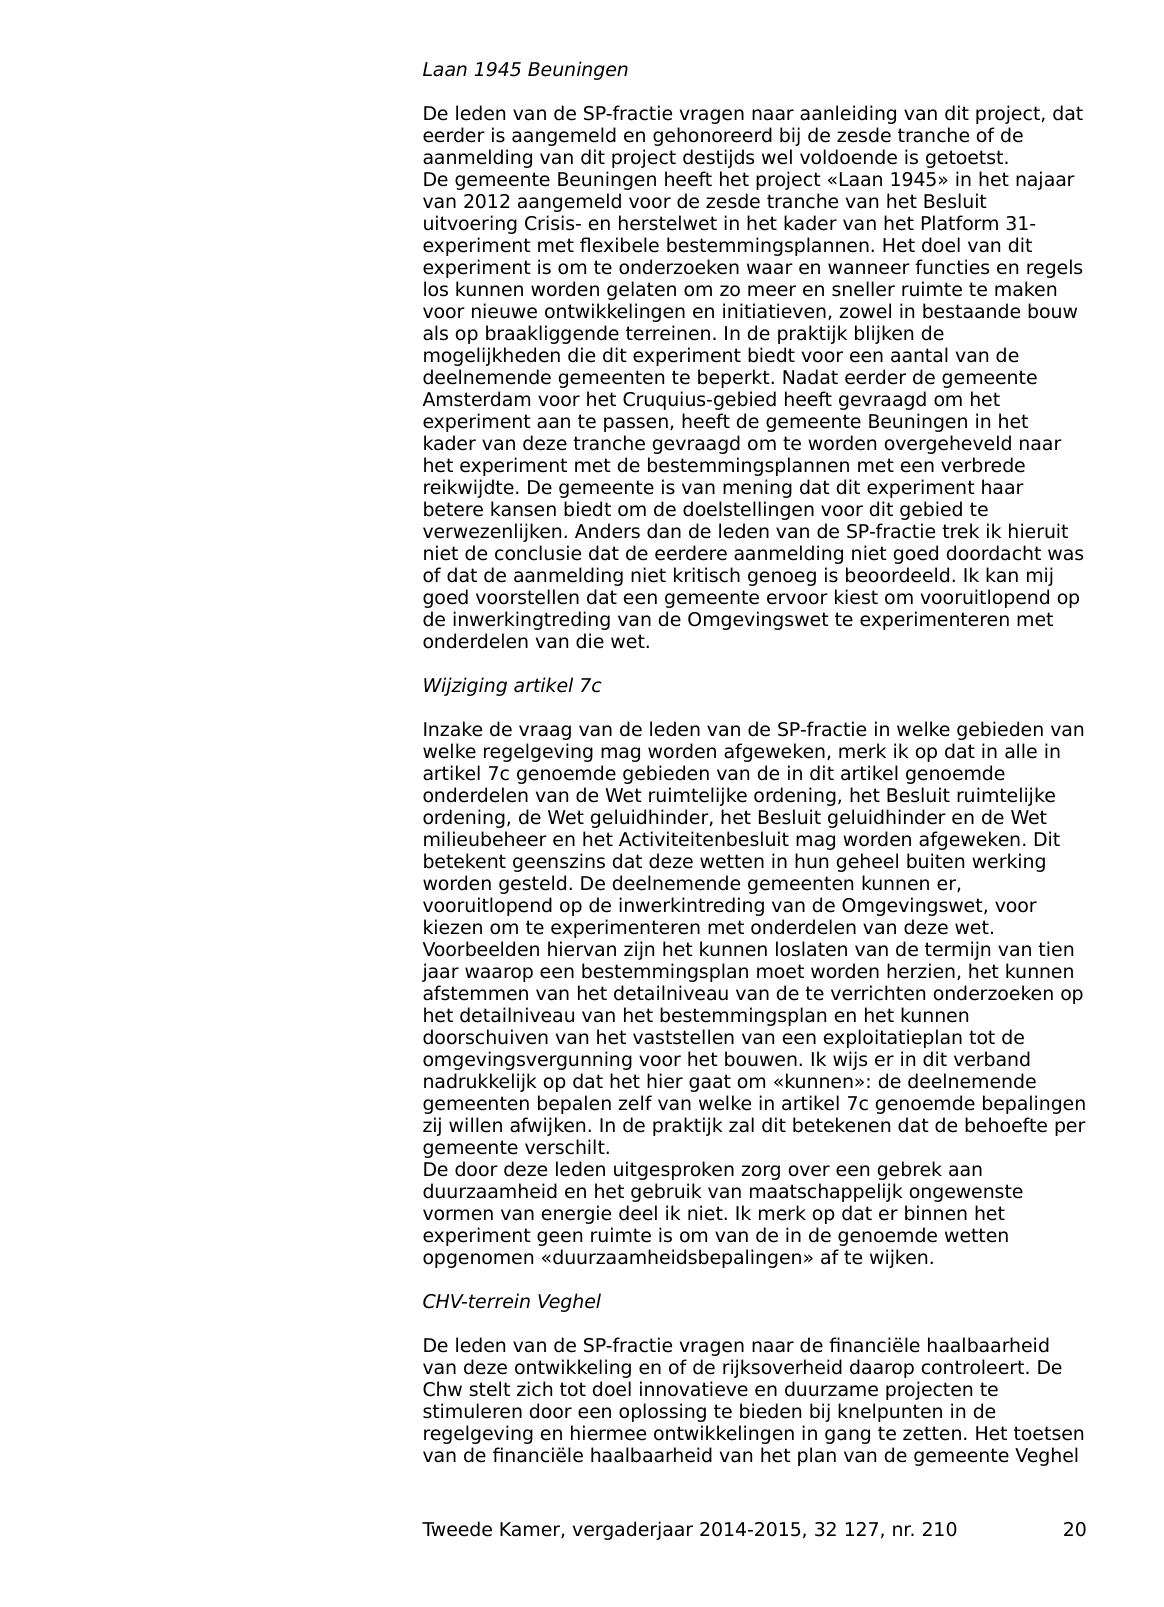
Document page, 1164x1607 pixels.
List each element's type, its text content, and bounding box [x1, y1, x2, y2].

text De leden van de SP-fractie vragen naar aanleiding van dit project, dat eerder is aangemeld en gehonoreerd bij de zesde tranche of de aanmelding van dit project destijds wel voldoende is getoetst. [422, 103, 1087, 169]
text De leden van de SP-fractie vragen naar de financiële haalbaarheid van deze ontwikkeling en of de rijksoverheid daarop controleert. De Chw stelt zich tot doel innovatieve en duurzame projecten te stimuleren door een oplossing te bieden bij knelpunten in de regelgeving en hiermee ontwikkelingen in gang te zetten. Het toetsen van de financiële haalbaarheid van het plan van de gemeente Veghel [422, 1335, 1087, 1467]
text De door deze leden uitgesproken zorg over een gebrek aan duurzaamheid en het gebruik van maatschappelijk ongewenste vormen van energie deel ik niet. Ik merk op dat er binnen het experiment geen ruimte is om van de in de genoemde wetten opgenomen «duurzaamheidsbepalingen» af te wijken. [422, 1159, 1087, 1268]
text De gemeente Beuningen heeft het project «Laan 1945» in het najaar van 2012 aangemeld voor de zesde tranche van het Besluit uitvoering Crisis- en herstelwet in het kader van het Platform 31-experiment met flexibele bestemmingsplannen. Het doel van dit experiment is om te onderzoeken waar en wanneer functies en regels los kunnen worden gelaten om zo meer en sneller ruimte te maken voor nieuwe ontwikkelingen en initiatieven, zowel in bestaande bouw als op braakliggende terreinen. In de praktijk blijken de mogelijkheden die dit experiment biedt voor een aantal van de deelnemende gemeenten te beperkt. Nadat eerder de gemeente Amsterdam voor het Cruquius-gebied heeft gevraagd om het experiment aan te passen, heeft de gemeente Beuningen in het kader van deze tranche gevraagd om te worden overgeheveld naar het experiment met de bestemmingsplannen met een verbrede reikwijdte. De gemeente is van mening dat dit experiment haar betere kansen biedt om de doelstellingen voor dit gebied te verwezenlijken. Anders dan de leden van de SP-fractie trek ik hieruit niet de conclusie dat de eerdere aanmelding niet goed doordacht was of dat de aanmelding niet kritisch genoeg is beoordeeld. Ik kan mij goed voorstellen dat een gemeente ervoor kiest om vooruitlopend op de inwerkingtreding van de Omgevingswet te experimenteren met onderdelen van die wet. [422, 169, 1087, 653]
text Inzake de vraag van de leden van de SP-fractie in welke gebieden van welke regelgeving mag worden afgeweken, merk ik op dat in alle in artikel 7c genoemde gebieden van de in dit artikel genoemde onderdelen van de Wet ruimtelijke ordening, het Besluit ruimtelijke ordening, de Wet geluidhinder, het Besluit geluidhinder en de Wet milieubeheer en het Activiteitenbesluit mag worden afgeweken. Dit betekent geenszins dat deze wetten in hun geheel buiten werking worden gesteld. De deelnemende gemeenten kunnen er, vooruitlopend op de inwerkintreding van de Omgevingswet, voor kiezen om te experimenteren met onderdelen van deze wet. Voorbeelden hiervan zijn het kunnen loslaten van de termijn van tien jaar waarop een bestemmingsplan moet worden herzien, het kunnen afstemmen van het detailniveau van de te verrichten onderzoeken op het detailniveau van het bestemmingsplan en het kunnen doorschuiven van het vaststellen van een exploitatieplan tot de omgevingsvergunning voor het bouwen. Ik wijs er in dit verband nadrukkelijk op dat het hier gaat om «kunnen»: de deelnemende gemeenten bepalen zelf van welke in artikel 7c genoemde bepalingen zij willen afwijken. In de praktijk zal dit betekenen dat de behoefte per gemeente verschilt. [422, 719, 1087, 1159]
subtitle Wijziging artikel 7c [422, 675, 1087, 697]
subtitle CHV-terrein Veghel [422, 1291, 1087, 1313]
subtitle Laan 1945 Beuningen [422, 59, 1087, 81]
